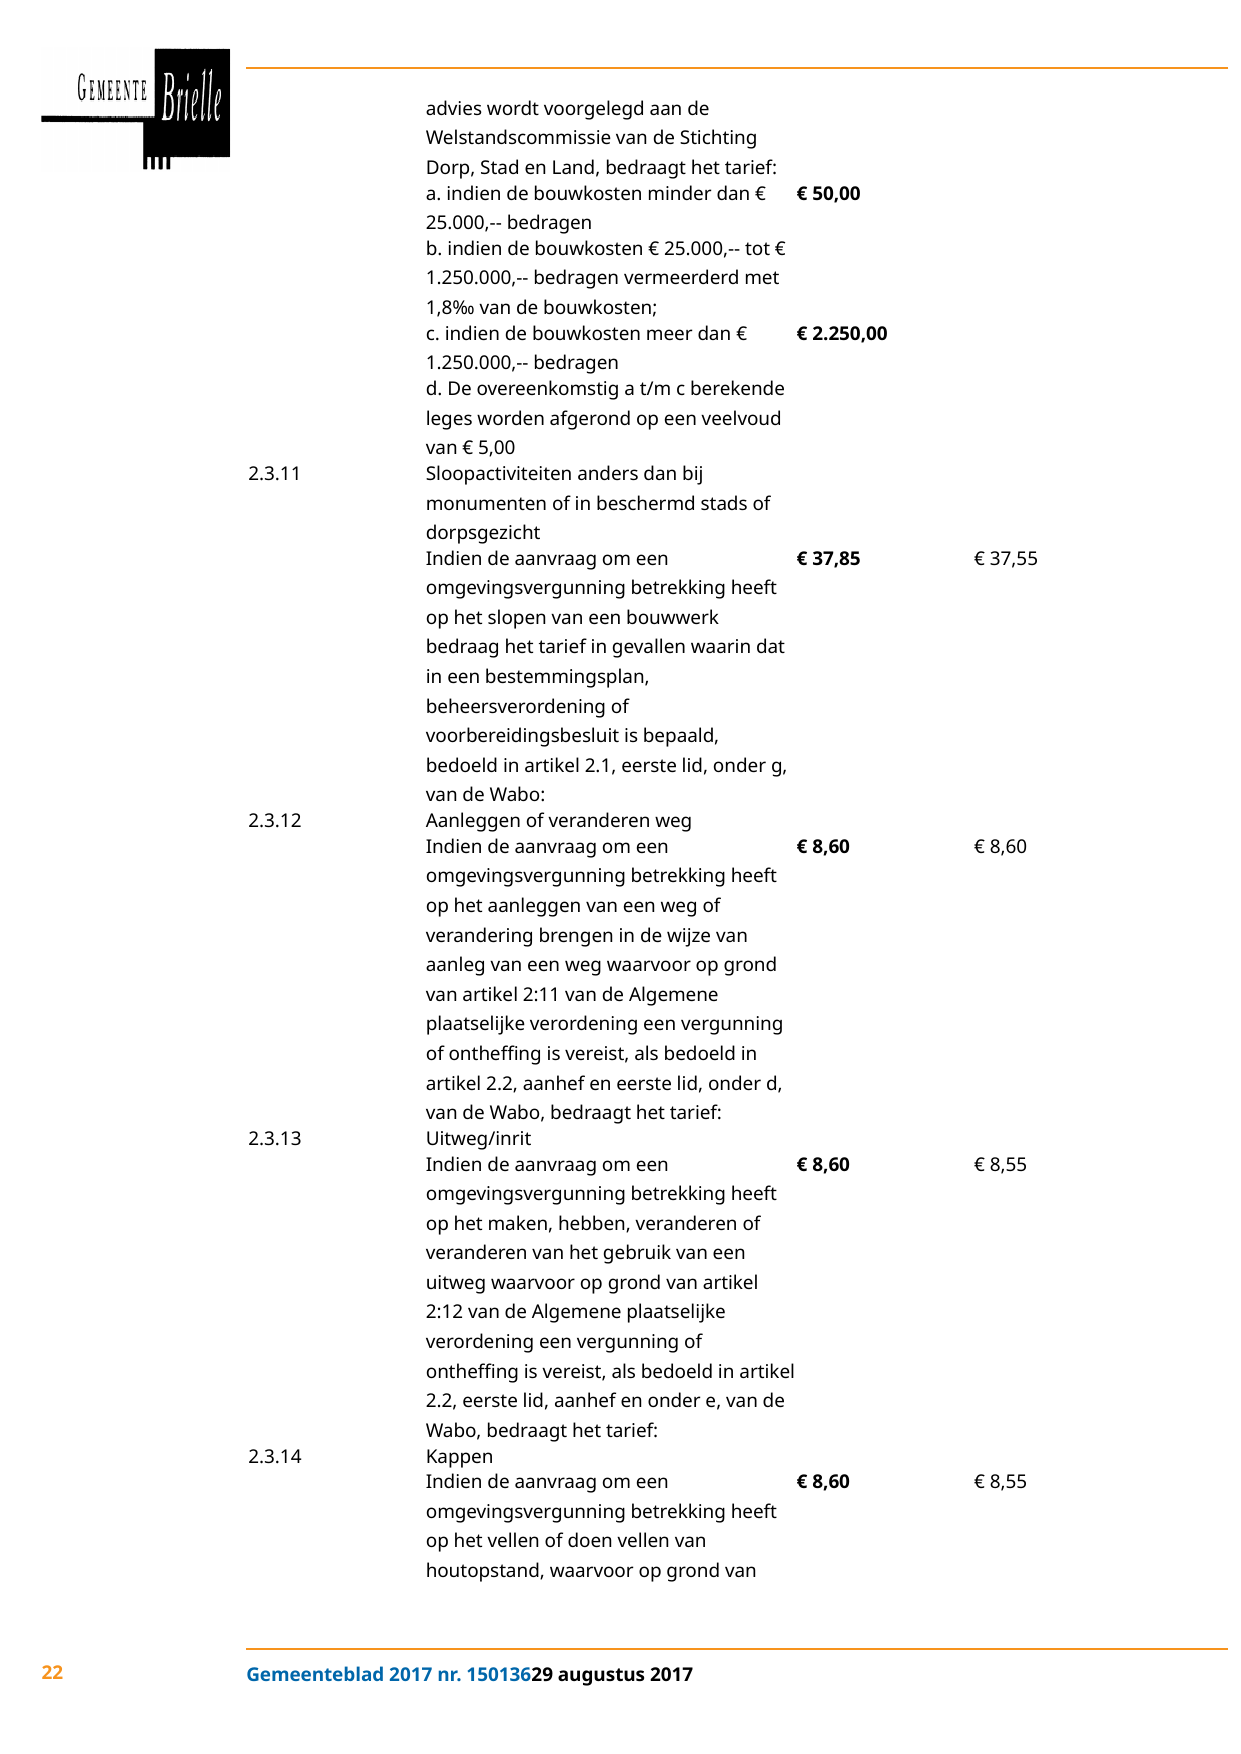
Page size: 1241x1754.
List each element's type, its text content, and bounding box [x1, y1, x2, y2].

table_cell Indien de aanvraag om een omgevingsvergunning betrekking heeft op het aanleggen van een weg of verandering brengen in de wijze van aanleg van een weg waarvoor op grond van artikel 2:11 van de Algemene plaatselijke verordening een vergunning of ontheffing is vereist, als bedoeld in artikel 2.2, aanhef en eerste lid, onder d, van de Wabo, bedraagt het tarief: [426, 833, 796, 1125]
table_cell 2.3.13 [248, 1125, 426, 1151]
table_cell € 8,60 [796, 1469, 974, 1583]
table_cell 2.3.11 [248, 460, 426, 545]
table_cell Kappen [426, 1443, 796, 1468]
table_cell € 37,85 [796, 545, 974, 807]
picture [41, 47, 231, 172]
table_cell € 37,55 [974, 545, 1152, 807]
table_cell c. indien de bouwkosten meer dan € 1.250.000,-- bedragen [426, 320, 796, 375]
table_cell [974, 1125, 1152, 1151]
table_cell [796, 375, 974, 460]
table_cell advies wordt voorgelegd aan de Welstandscommissie van de Stichting Dorp, Stad en Land, bedraagt het tarief: [426, 95, 796, 180]
table_cell [248, 1469, 426, 1583]
table_cell [974, 375, 1152, 460]
table_cell [248, 95, 426, 180]
table_cell € 8,60 [796, 833, 974, 1125]
table_cell € 8,55 [974, 1151, 1152, 1443]
table_cell [974, 460, 1152, 545]
table_cell € 8,60 [796, 1151, 974, 1443]
table_cell d. De overeenkomstig a t/m c berekende leges worden afgerond op een veelvoud van € 5,00 [426, 375, 796, 460]
table_cell [248, 375, 426, 460]
table_cell [796, 808, 974, 833]
table_cell [974, 320, 1152, 375]
table_cell € 8,60 [974, 833, 1152, 1125]
table_cell [796, 1443, 974, 1468]
table_cell € 8,55 [974, 1469, 1152, 1583]
table_cell [248, 180, 426, 235]
table_cell [796, 235, 974, 320]
table_cell [248, 833, 426, 1125]
table_cell 2.3.14 [248, 1443, 426, 1468]
table_cell [974, 1443, 1152, 1468]
table_cell Indien de aanvraag om een omgevingsvergunning betrekking heeft op het maken, hebben, veranderen of veranderen van het gebruik van een uitweg waarvoor op grond van artikel 2:12 van de Algemene plaatselijke verordening een vergunning of ontheffing is vereist, als bedoeld in artikel 2.2, eerste lid, aanhef en onder e, van de Wabo, bedraagt het tarief: [426, 1151, 796, 1443]
table_cell Sloopactiviteiten anders dan bij monumenten of in beschermd stads of dorpsgezicht [426, 460, 796, 545]
table_cell Indien de aanvraag om een omgevingsvergunning betrekking heeft op het vellen of doen vellen van houtopstand, waarvoor op grond van [426, 1469, 796, 1583]
table_cell [248, 1151, 426, 1443]
table_cell [248, 235, 426, 320]
table_cell Aanleggen of veranderen weg [426, 808, 796, 833]
table_cell [974, 808, 1152, 833]
table_cell [796, 460, 974, 545]
table_cell a. indien de bouwkosten minder dan € 25.000,-- bedragen [426, 180, 796, 235]
table_cell Indien de aanvraag om een omgevingsvergunning betrekking heeft op het slopen van een bouwwerk bedraag het tarief in gevallen waarin dat in een bestemmingsplan, beheersverordening of voorbereidingsbesluit is bepaald, bedoeld in artikel 2.1, eerste lid, onder g, van de Wabo: [426, 545, 796, 807]
table_cell 2.3.12 [248, 808, 426, 833]
table_cell [974, 235, 1152, 320]
table_cell [974, 180, 1152, 235]
table_cell Uitweg/inrit [426, 1125, 796, 1151]
table_cell [974, 95, 1152, 180]
table_cell [248, 545, 426, 807]
table_cell b. indien de bouwkosten € 25.000,-- tot € 1.250.000,-- bedragen vermeerderd met 1,8‰ van de bouwkosten; [426, 235, 796, 320]
table_cell [796, 1125, 974, 1151]
table_cell [248, 320, 426, 375]
table_cell € 2.250,00 [796, 320, 974, 375]
table_cell € 50,00 [796, 180, 974, 235]
table_cell [796, 95, 974, 180]
